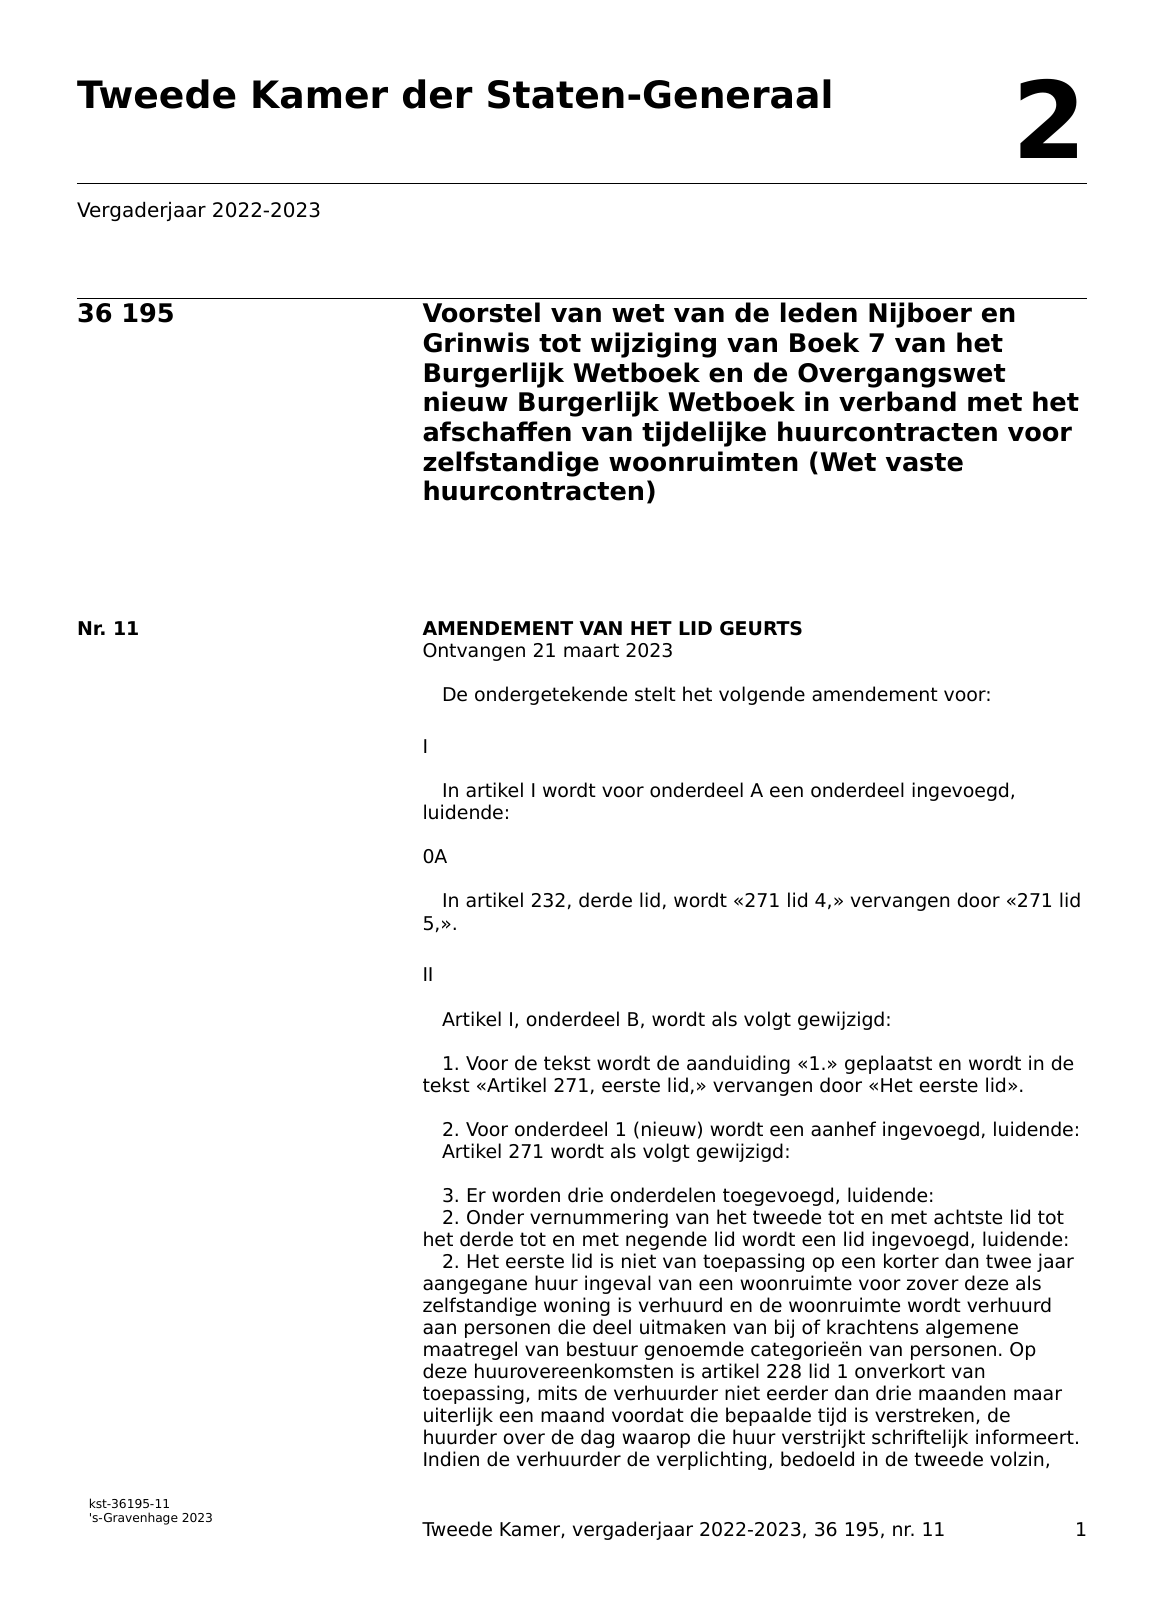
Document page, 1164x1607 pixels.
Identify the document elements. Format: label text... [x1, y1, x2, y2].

text Artikel I, onderdeel B, wordt als volgt gewijzigd: [422, 1008, 1087, 1031]
text In artikel 232, derde lid, wordt «271 lid 4,» vervangen door «271 lid 5,». [422, 890, 1087, 934]
text In artikel I wordt voor onderdeel A een onderdeel ingevoegd, luidende: [422, 780, 1087, 824]
subtitle I [422, 736, 1087, 758]
subtitle II [422, 964, 1087, 986]
table_header 2 [886, 59, 1087, 183]
table_cell Vergaderjaar 2022-2023 [77, 184, 1087, 298]
text 3. Er worden drie onderdelen toegevoegd, luidende: [422, 1185, 1087, 1207]
text 0A [422, 846, 1087, 868]
text Ontvangen 21 maart 2023 [422, 640, 1087, 662]
text kst-36195-11 [88, 1497, 323, 1511]
text 2. Voor onderdeel 1 (nieuw) wordt een aanhef ingevoegd, luidende: [422, 1119, 1087, 1141]
text 1. Voor de tekst wordt de aanduiding «1.» geplaatst en wordt in de tekst «Artikel 271, eerste lid,» vervangen door «Het eerste lid». [422, 1053, 1087, 1097]
table_header Tweede Kamer der Staten-Generaal [77, 59, 886, 183]
text 2. Onder vernummering van het tweede tot en met achtste lid tot het derde tot en met negende lid wordt een lid ingevoegd, luidende: [422, 1207, 1087, 1251]
text 's-Gravenhage 2023 [88, 1511, 323, 1525]
text De ondergetekende stelt het volgende amendement voor: [422, 684, 1087, 706]
subtitle Nr. 11 AMENDEMENT VAN HET LID GEURTS [77, 618, 1087, 640]
subtitle 36 195 Voorstel van wet van de leden Nijboer en Grinwis tot wijziging van Boek 7 van het Burgerlijk Wetboek en de Overgangswet nieuw Burgerlijk Wetboek in verband met het afschaffen van tijdelijke huurcontracten voor zelfstandige woonruimten (Wet vaste huurcontracten) [77, 299, 1087, 507]
text 2. Het eerste lid is niet van toepassing op een korter dan twee jaar aangegane huur ingeval van een woonruimte voor zover deze als zelfstandige woning is verhuurd en de woonruimte wordt verhuurd aan personen die deel uitmaken van bij of krachtens algemene maatregel van bestuur genoemde categorieën van personen. Op deze huurovereenkomsten is artikel 228 lid 1 onverkort van toepassing, mits de verhuurder niet eerder dan drie maanden maar uiterlijk een maand voordat die bepaalde tijd is verstreken, de huurder over de dag waarop die huur verstrijkt schriftelijk informeert. Indien de verhuurder de verplichting, bedoeld in de tweede volzin, [422, 1251, 1087, 1471]
text Artikel 271 wordt als volgt gewijzigd: [422, 1141, 1087, 1163]
